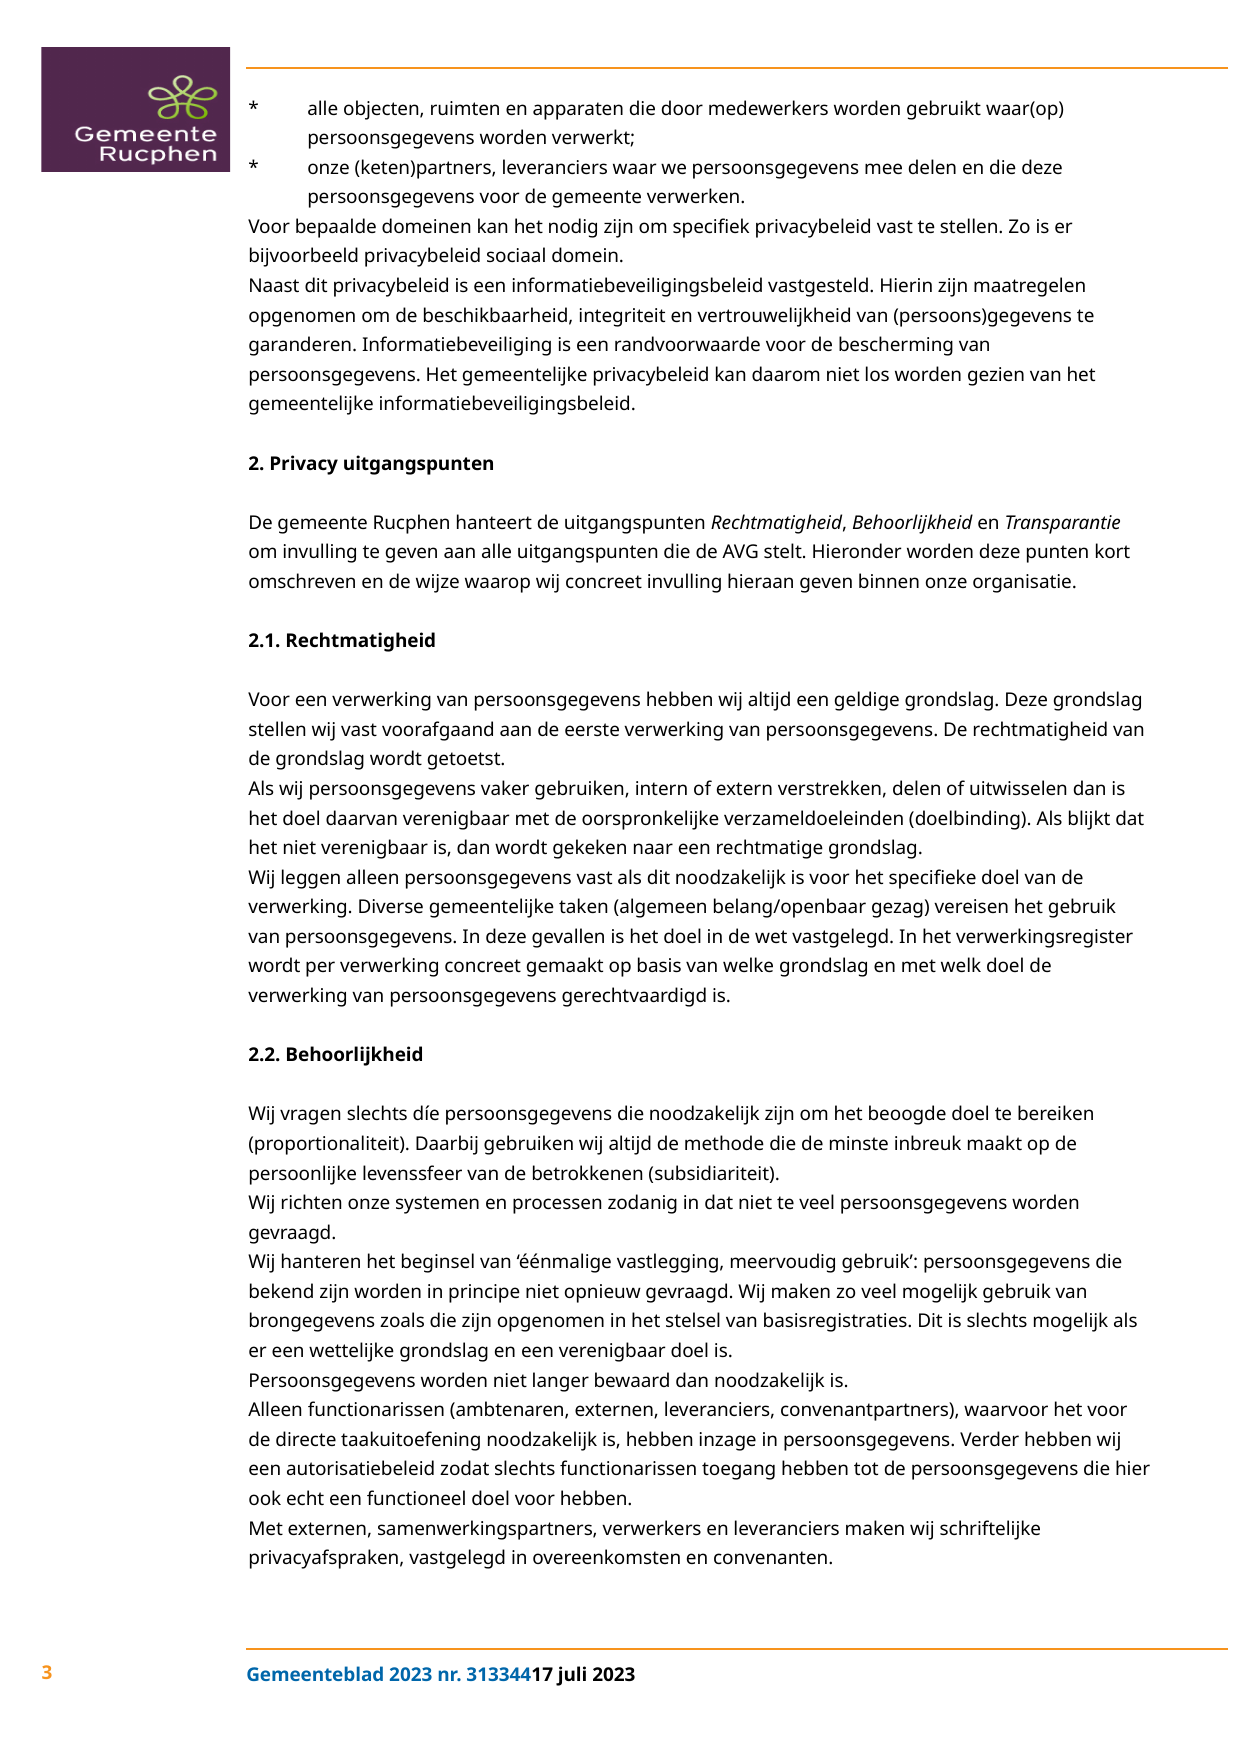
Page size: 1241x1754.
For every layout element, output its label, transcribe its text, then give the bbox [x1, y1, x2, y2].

text Alleen functionarissen (ambtenaren, externen, leveranciers, convenantpartners), waarvoor het voor de directe taakuitoefening noodzakelijk is, hebben inzage in persoonsgegevens. Verder hebben wij een autorisatiebeleid zodat slechts functionarissen toegang hebben tot de persoonsgegevens die hier ook echt een functioneel doel voor hebben. [248, 1396, 1152, 1511]
text Wij leggen alleen persoonsgegevens vast als dit noodzakelijk is voor het specifieke doel van de verwerking. Diverse gemeentelijke taken (algemeen belang/openbaar gezag) vereisen het gebruik van persoonsgegevens. In deze gevallen is het doel in de wet vastgelegd. In het verwerkingsregister wordt per verwerking concreet gemaakt op basis van welke grondslag en met welk doel de verwerking van persoonsgegevens gerechtvaardigd is. [248, 864, 1152, 1008]
list onze (keten)partners, leveranciers waar we persoonsgegevens mee delen en die deze persoonsgegevens voor de gemeente verwerken. [248, 154, 1152, 209]
text 2.1. Rechtmatigheid [248, 627, 1152, 653]
text De gemeente Rucphen hanteert de uitgangspunten Rechtmatigheid, Behoorlijkheid en Transparantie om invulling te geven aan alle uitgangspunten die de AVG stelt. Hieronder worden deze punten kort omschreven en de wijze waarop wij concreet invulling hieraan geven binnen onze organisatie. [248, 509, 1152, 594]
text 2.2. Behoorlijkheid [248, 1041, 1152, 1067]
text Voor bepaalde domeinen kan het nodig zijn om specifiek privacybeleid vast te stellen. Zo is er bijvoorbeeld privacybeleid sociaal domein. [248, 213, 1152, 268]
text Wij hanteren het beginsel van ‘éénmalige vastlegging, meervoudig gebruik’: persoonsgegevens die bekend zijn worden in principe niet opnieuw gevraagd. Wij maken zo veel mogelijk gebruik van brongegevens zoals die zijn opgenomen in het stelsel van basisregistraties. Dit is slechts mogelijk als er een wettelijke grondslag en een verenigbaar doel is. [248, 1248, 1152, 1363]
text Met externen, samenwerkingspartners, verwerkers en leveranciers maken wij schriftelijke privacyafspraken, vastgelegd in overeenkomsten en convenanten. [248, 1515, 1152, 1570]
text Naast dit privacybeleid is een informatiebeveiligingsbeleid vastgesteld. Hierin zijn maatregelen opgenomen om de beschikbaarheid, integriteit en vertrouwelijkheid van (persoons)gegevens te garanderen. Informatiebeveiliging is een randvoorwaarde voor de bescherming van persoonsgegevens. Het gemeentelijke privacybeleid kan daarom niet los worden gezien van het gemeentelijke informatiebeveiligingsbeleid. [248, 272, 1152, 416]
list alle objecten, ruimten en apparaten die door medewerkers worden gebruikt waar(op) persoonsgegevens worden verwerkt; [248, 95, 1152, 150]
picture [41, 47, 231, 172]
text Als wij persoonsgegevens vaker gebruiken, intern of extern verstrekken, delen of uitwisselen dan is het doel daarvan verenigbaar met de oorspronkelijke verzameldoeleinden (doelbinding). Als blijkt dat het niet verenigbaar is, dan wordt gekeken naar een rechtmatige grondslag. [248, 775, 1152, 860]
text Wij vragen slechts díe persoonsgegevens die noodzakelijk zijn om het beoogde doel te bereiken (proportionaliteit). Daarbij gebruiken wij altijd de methode die de minste inbreuk maakt op de persoonlijke levenssfeer van de betrokkenen (subsidiariteit). [248, 1101, 1152, 1186]
text Wij richten onze systemen en processen zodanig in dat niet te veel persoonsgegevens worden gevraagd. [248, 1189, 1152, 1245]
text Voor een verwerking van persoonsgegevens hebben wij altijd een geldige grondslag. Deze grondslag stellen wij vast voorafgaand aan de eerste verwerking van persoonsgegevens. De rechtmatigheid van de grondslag wordt getoetst. [248, 686, 1152, 771]
text Persoonsgegevens worden niet langer bewaard dan noodzakelijk is. [248, 1367, 1152, 1393]
text 2. Privacy uitgangspunten [248, 450, 1152, 476]
